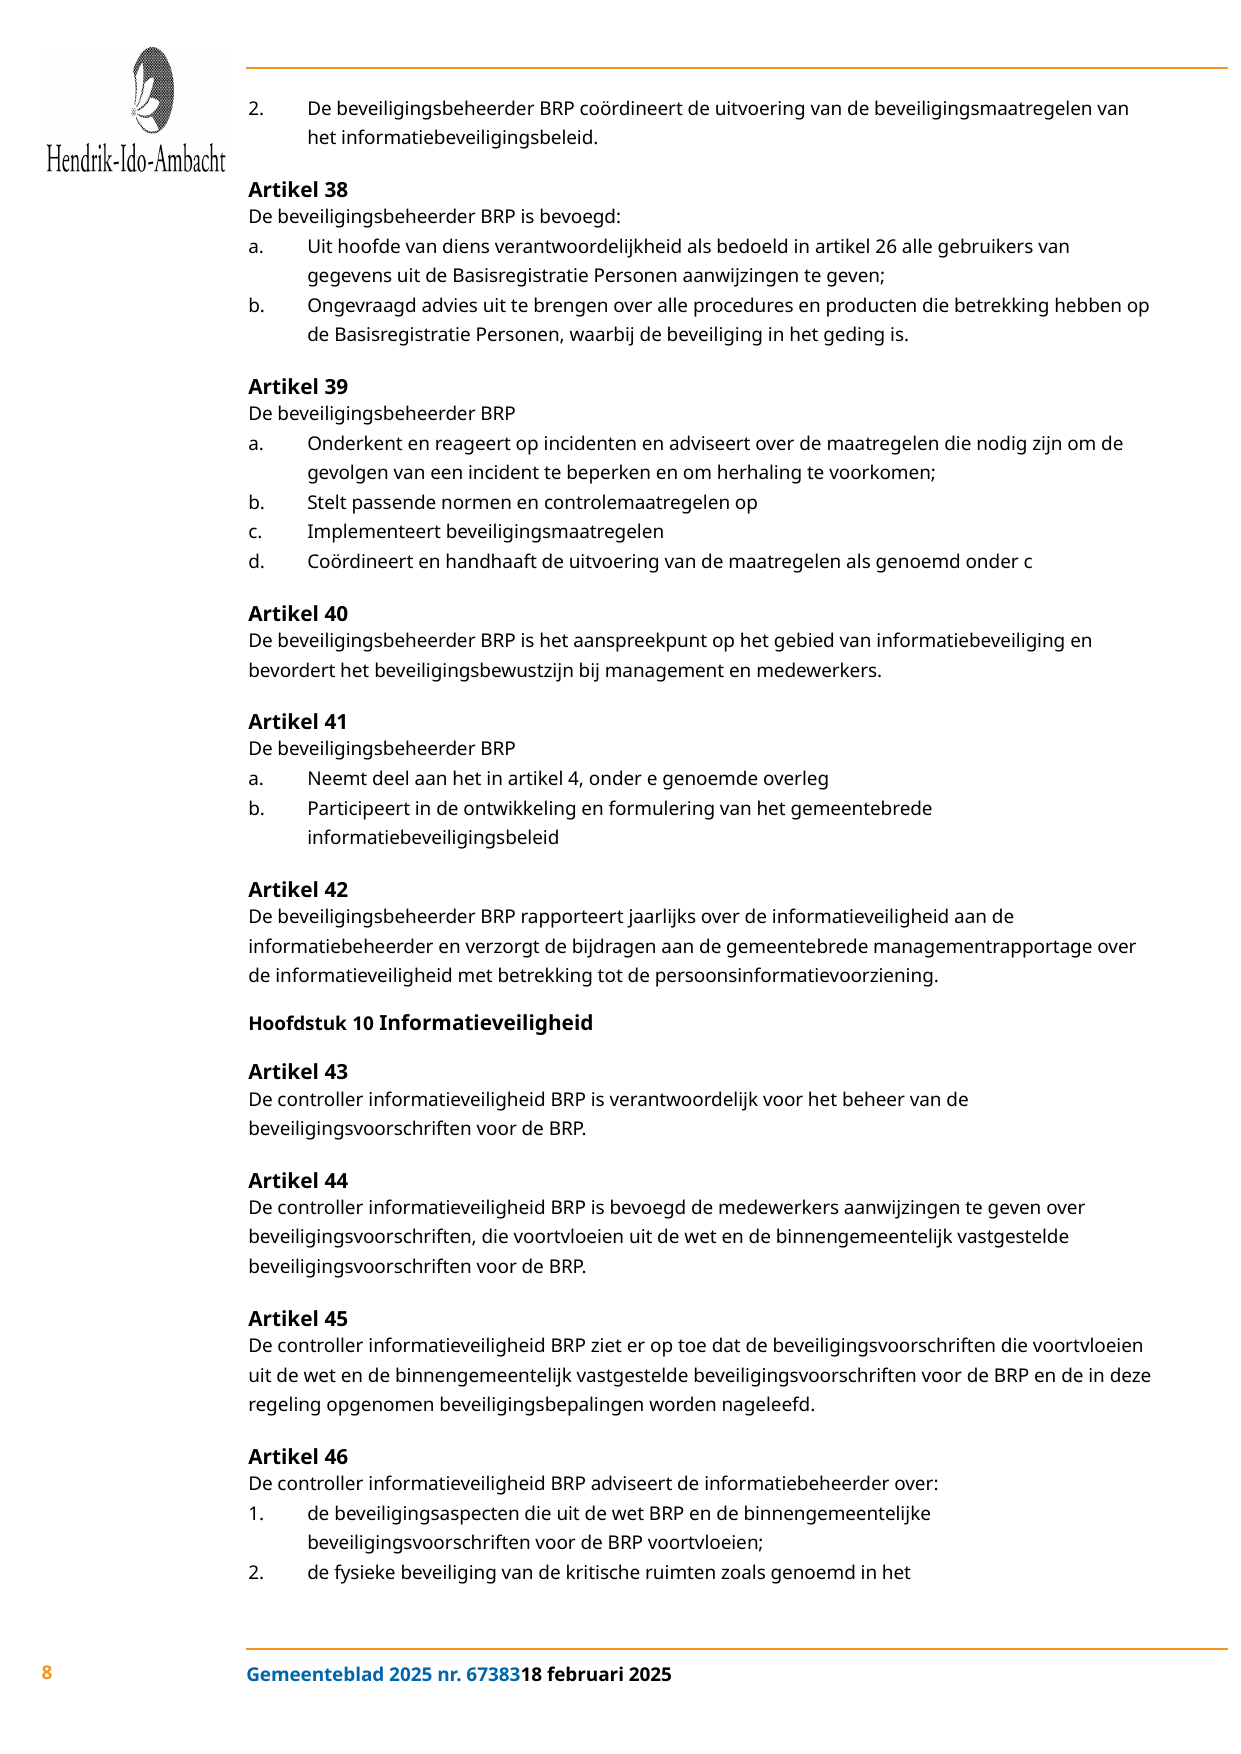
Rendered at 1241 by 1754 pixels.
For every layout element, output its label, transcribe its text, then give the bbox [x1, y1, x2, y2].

list Coördineert en handhaaft de uitvoering van de maatregelen als genoemd onder c [248, 548, 1152, 574]
list Onderkent en reageert op incidenten en adviseert over de maatregelen die nodig zijn om de gevolgen van een incident te beperken en om herhaling te voorkomen; [248, 430, 1152, 485]
text De controller informatieveiligheid BRP adviseert de informatiebeheerder over: [248, 1470, 1152, 1496]
list Implementeert beveiligingsmaatregelen [248, 519, 1152, 544]
text De controller informatieveiligheid BRP ziet er op toe dat de beveiligingsvoorschriften die voortvloeien uit de wet en de binnengemeentelijk vastgestelde beveiligingsvoorschriften voor de BRP en de in deze regeling opgenomen beveiligingsbepalingen worden nageleefd. [248, 1332, 1152, 1417]
text Artikel 38 [248, 175, 1152, 203]
text Artikel 46 [248, 1442, 1152, 1470]
text Artikel 45 [248, 1304, 1152, 1332]
text Artikel 41 [248, 707, 1152, 736]
list Neemt deel aan het in artikel 4, onder e genoemde overleg [248, 765, 1152, 791]
list De beveiligingsbeheerder BRP coördineert de uitvoering van de beveiligingsmaatregelen van het informatiebeveiligingsbeleid. [248, 95, 1152, 150]
list Ongevraagd advies uit te brengen over alle procedures en producten die betrekking hebben op de Basisregistratie Personen, waarbij de beveiliging in het geding is. [248, 292, 1152, 347]
text De beveiligingsbeheerder BRP is bevoegd: [248, 203, 1152, 229]
text Artikel 39 [248, 372, 1152, 400]
text De beveiligingsbeheerder BRP [248, 736, 1152, 761]
text De beveiligingsbeheerder BRP [248, 400, 1152, 426]
text Artikel 43 [248, 1057, 1152, 1086]
list Stelt passende normen en controlemaatregelen op [248, 489, 1152, 515]
text De controller informatieveiligheid BRP is verantwoordelijk voor het beheer van de beveiligingsvoorschriften voor de BRP. [248, 1086, 1152, 1141]
text De beveiligingsbeheerder BRP rapporteert jaarlijks over de informatieveiligheid aan de informatiebeheerder en verzorgt de bijdragen aan de gemeentebrede managementrapportage over de informatieveiligheid met betrekking tot de persoonsinformatievoorziening. [248, 903, 1152, 988]
text Artikel 40 [248, 599, 1152, 627]
text De beveiligingsbeheerder BRP is het aanspreekpunt op het gebied van informatiebeveiliging en bevordert het beveiligingsbewustzijn bij management en medewerkers. [248, 627, 1152, 682]
text Artikel 42 [248, 875, 1152, 903]
picture [41, 47, 231, 172]
text Artikel 44 [248, 1166, 1152, 1194]
list de beveiligingsaspecten die uit de wet BRP en de binnengemeentelijke beveiligingsvoorschriften voor de BRP voortvloeien; [248, 1500, 1152, 1555]
list Uit hoofde van diens verantwoordelijkheid als bedoeld in artikel 26 alle gebruikers van gegevens uit de Basisregistratie Personen aanwijzingen te geven; [248, 233, 1152, 288]
text Hoofdstuk 10 Informatieveiligheid [248, 1008, 1152, 1036]
list Participeert in de ontwikkeling en formulering van het gemeentebrede informatiebeveiligingsbeleid [248, 795, 1152, 850]
text De controller informatieveiligheid BRP is bevoegd de medewerkers aanwijzingen te geven over beveiligingsvoorschriften, die voortvloeien uit de wet en de binnengemeentelijk vastgestelde beveiligingsvoorschriften voor de BRP. [248, 1194, 1152, 1279]
list de fysieke beveiliging van de kritische ruimten zoals genoemd in het [248, 1559, 1152, 1585]
